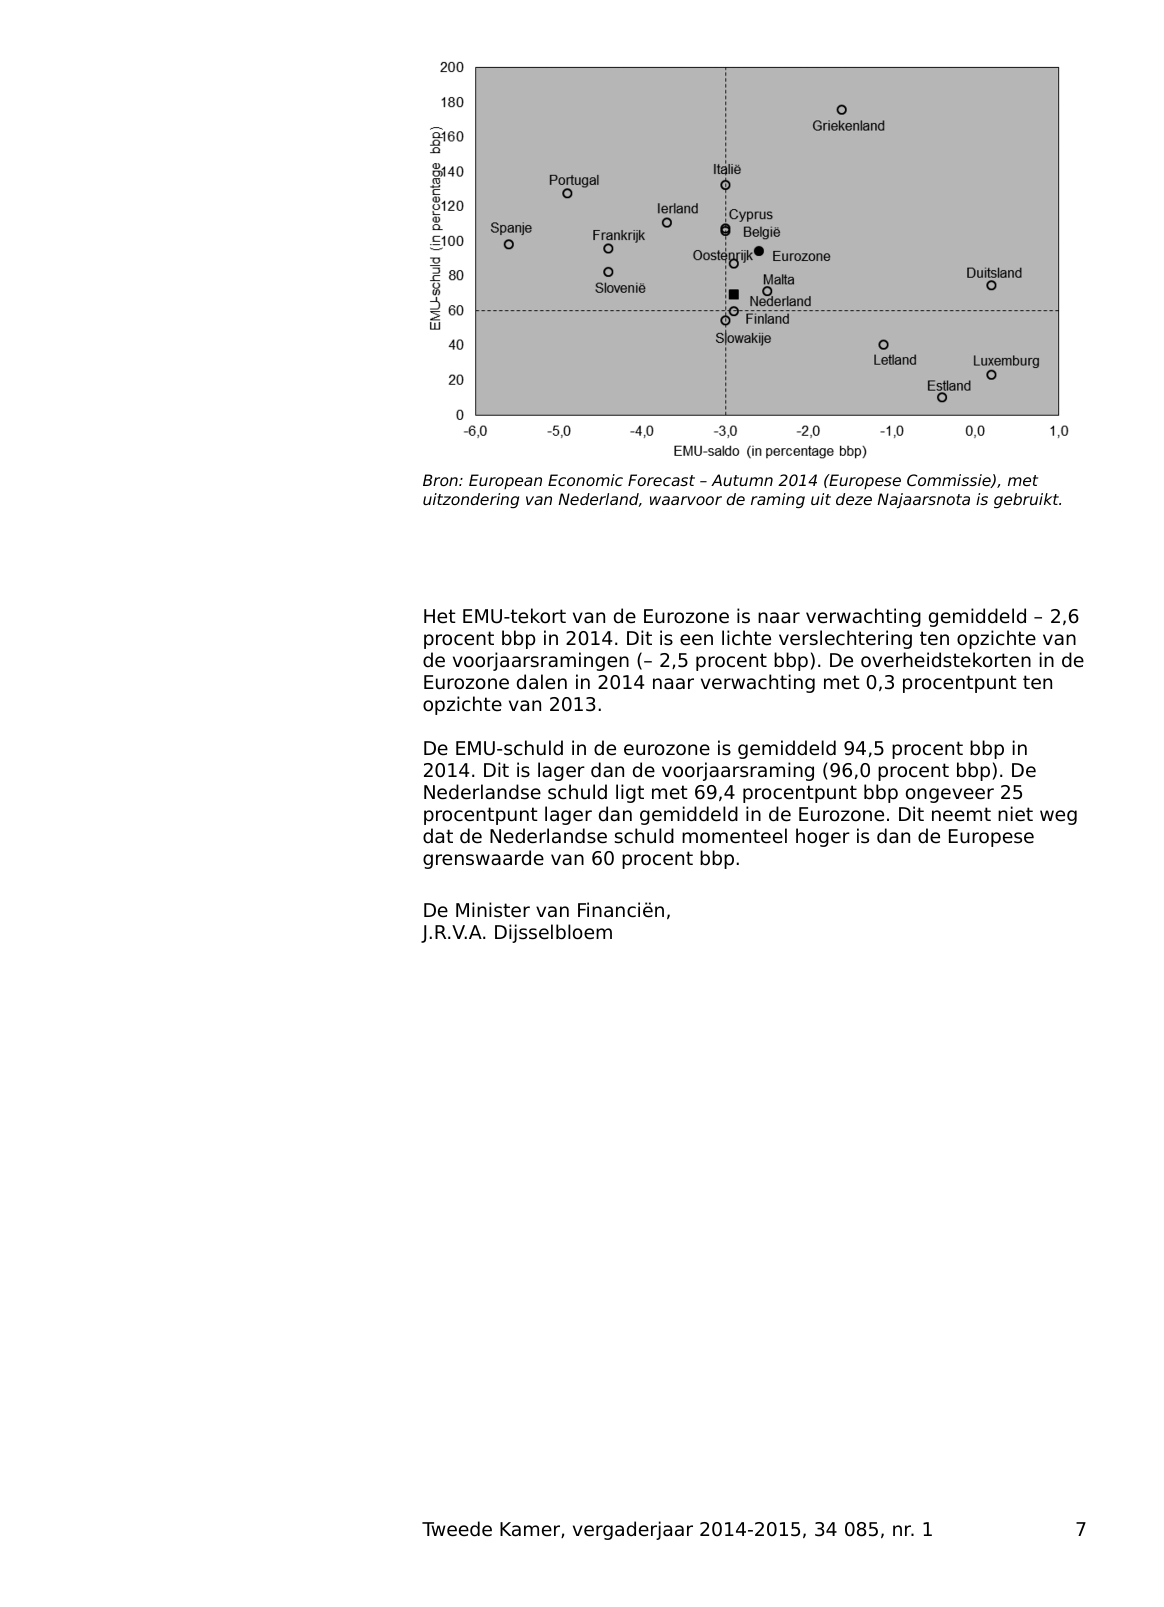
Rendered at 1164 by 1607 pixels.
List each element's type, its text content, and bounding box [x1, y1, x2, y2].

text De EMU-schuld in de eurozone is gemiddeld 94,5 procent bbp in 2014. Dit is lager dan de voorjaarsraming (96,0 procent bbp). De Nederlandse schuld ligt met 69,4 procentpunt bbp ongeveer 25 procentpunt lager dan gemiddeld in de Eurozone. Dit neemt niet weg dat de Nederlandse schuld momenteel hoger is dan de Europese grenswaarde van 60 procent bbp. [422, 738, 1087, 870]
text Bron: European Economic Forecast – Autumn 2014 (Europese Commissie), met uitzondering van Nederland, waarvoor de raming uit deze Najaarsnota is gebruikt. [422, 472, 1072, 509]
text Het EMU-tekort van de Eurozone is naar verwachting gemiddeld – 2,6 procent bbp in 2014. Dit is een lichte verslechtering ten opzichte van de voorjaarsramingen (– 2,5 procent bbp). De overheidstekorten in de Eurozone dalen in 2014 naar verwachting met 0,3 procentpunt ten opzichte van 2013. [422, 606, 1087, 716]
text De Minister van Financiën, J.R.V.A. Dijsselbloem [422, 900, 1087, 944]
picture [422, 59, 1072, 461]
